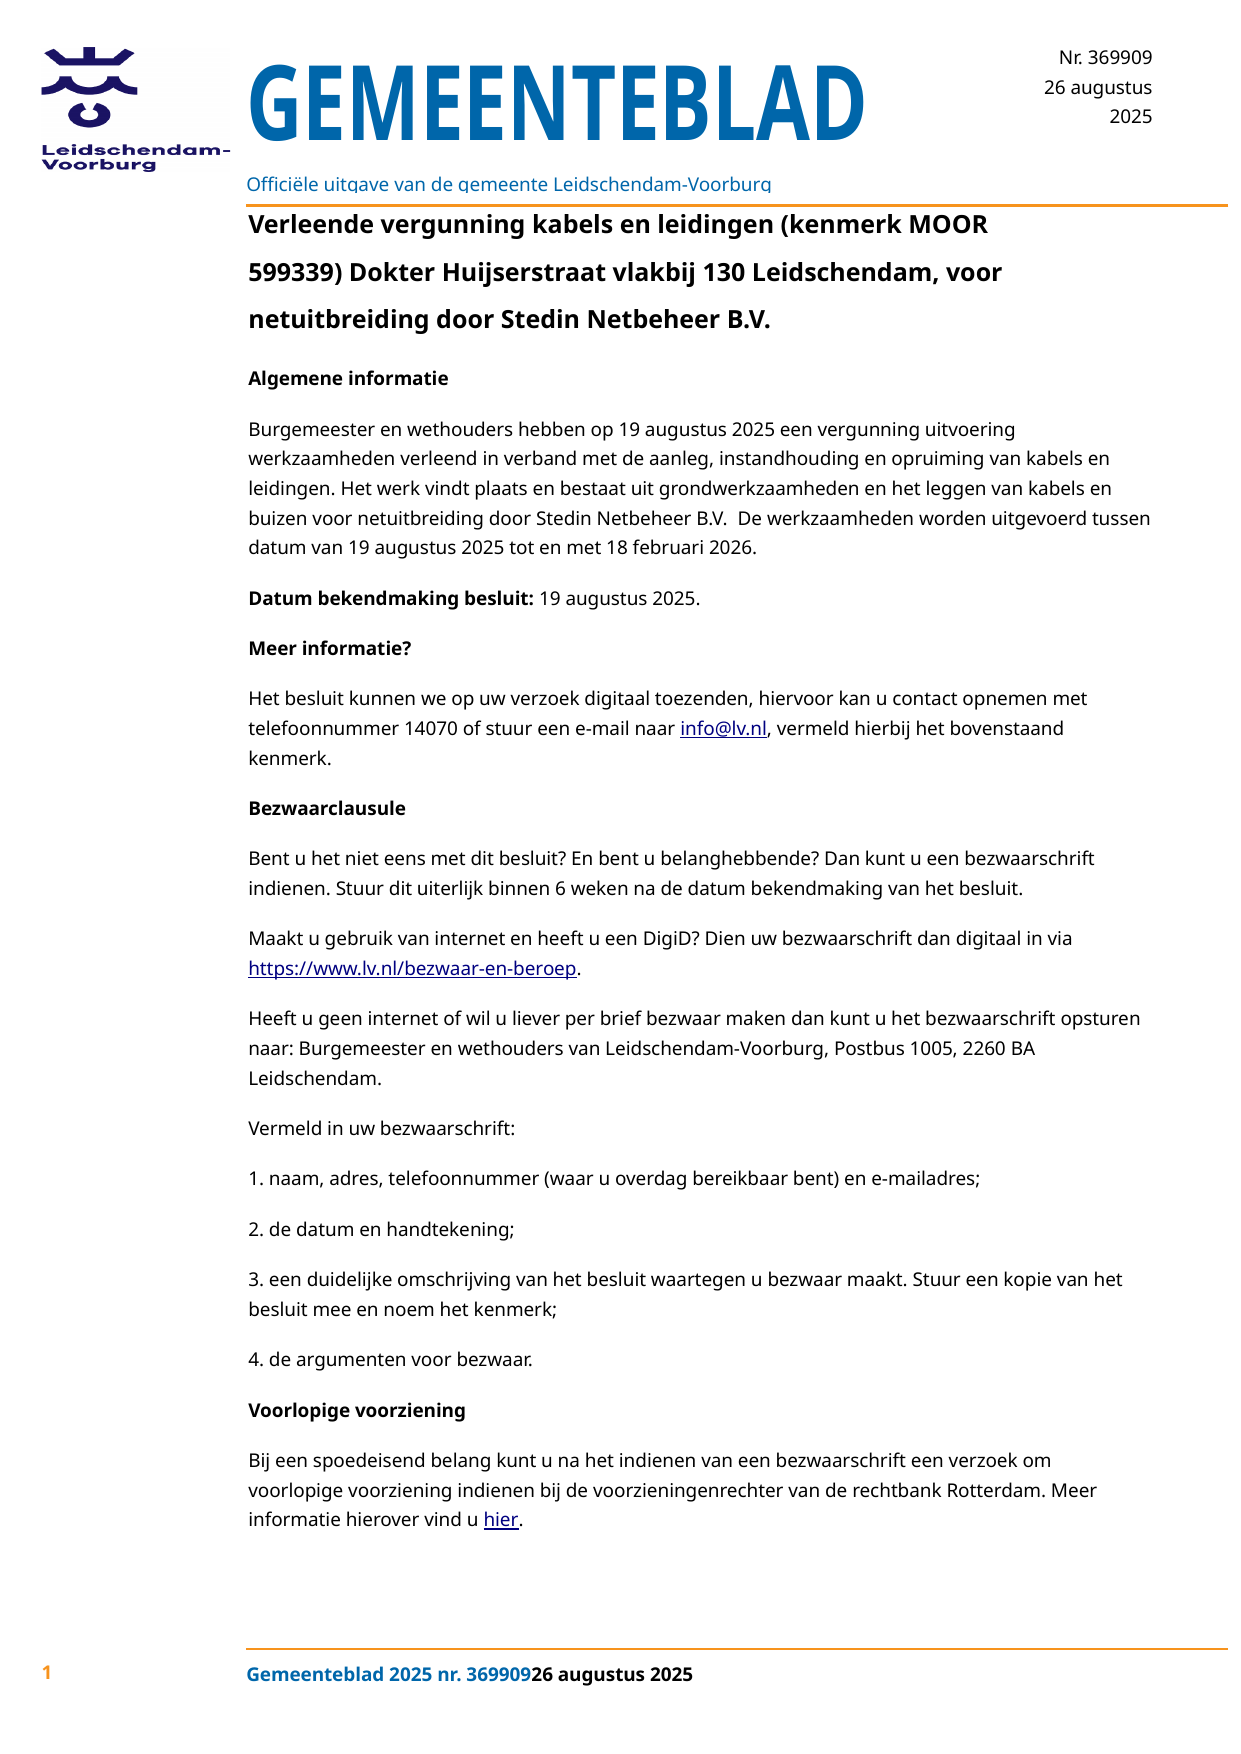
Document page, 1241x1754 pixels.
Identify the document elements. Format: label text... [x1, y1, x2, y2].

text Vermeld in uw bezwaarschrift: [248, 1115, 1152, 1141]
text Het besluit kunnen we op uw verzoek digitaal toezenden, hiervoor kan u contact opnemen met telefoonnummer 14070 of stuur een e-mail naar info@lv.nl, vermeld hierbij het bovenstaand kenmerk. [248, 686, 1152, 770]
text 4. de argumenten voor bezwaar. [248, 1346, 1152, 1372]
text Meer informatie? [248, 635, 1152, 661]
text Heeft u geen internet of wil u liever per brief bezwaar maken dan kunt u het bezwaarschrift opsturen naar: Burgemeester en wethouders van Leidschendam-Voorburg, Postbus 1005, 2260 BA Leidschendam. [248, 1006, 1152, 1090]
text Voorlopige voorziening [248, 1397, 1152, 1422]
text Maakt u gebruik van internet en heeft u een DigiD? Dien uw bezwaarschrift dan digitaal in via https://www.lv.nl/bezwaar-en-beroep. [248, 926, 1152, 981]
text Datum bekendmaking besluit: 19 augustus 2025. [248, 585, 1152, 610]
text Bezwaarclausule [248, 795, 1152, 821]
text Algemene informatie [248, 366, 1152, 391]
text Bij een spoedeisend belang kunt u na het indienen van een bezwaarschrift een verzoek om voorlopige voorziening indienen bij de voorzieningenrechter van de rechtbank Rotterdam. Meer informatie hierover vind u hier. [248, 1447, 1152, 1532]
text Verleende vergunning kabels en leidingen (kenmerk MOOR 599339) Dokter Huijserstraat vlakbij 130 Leidschendam, voor netuitbreiding door Stedin Netbeheer B.V. [248, 207, 1152, 336]
text 3. een duidelijke omschrijving van het besluit waartegen u bezwaar maakt. Stuur een kopie van het besluit mee en noem het kenmerk; [248, 1266, 1152, 1322]
text Burgemeester en wethouders hebben op 19 augustus 2025 een vergunning uitvoering werkzaamheden verleend in verband met de aanleg, instandhouding en opruiming van kabels en leidingen. Het werk vindt plaats en bestaat uit grondwerkzaamheden en het leggen van kabels en buizen voor netuitbreiding door Stedin Netbeheer B.V. De werkzaamheden worden uitgevoerd tussen datum van 19 augustus 2025 tot en met 18 februari 2026. [248, 416, 1152, 560]
text Bent u het niet eens met dit besluit? En bent u belanghebbende? Dan kunt u een bezwaarschrift indienen. Stuur dit uiterlijk binnen 6 weken na de datum bekendmaking van het besluit. [248, 846, 1152, 901]
text 1. naam, adres, telefoonnummer (waar u overdag bereikbaar bent) en e-mailadres; [248, 1166, 1152, 1191]
picture [41, 47, 231, 172]
text 2. de datum en handtekening; [248, 1216, 1152, 1242]
